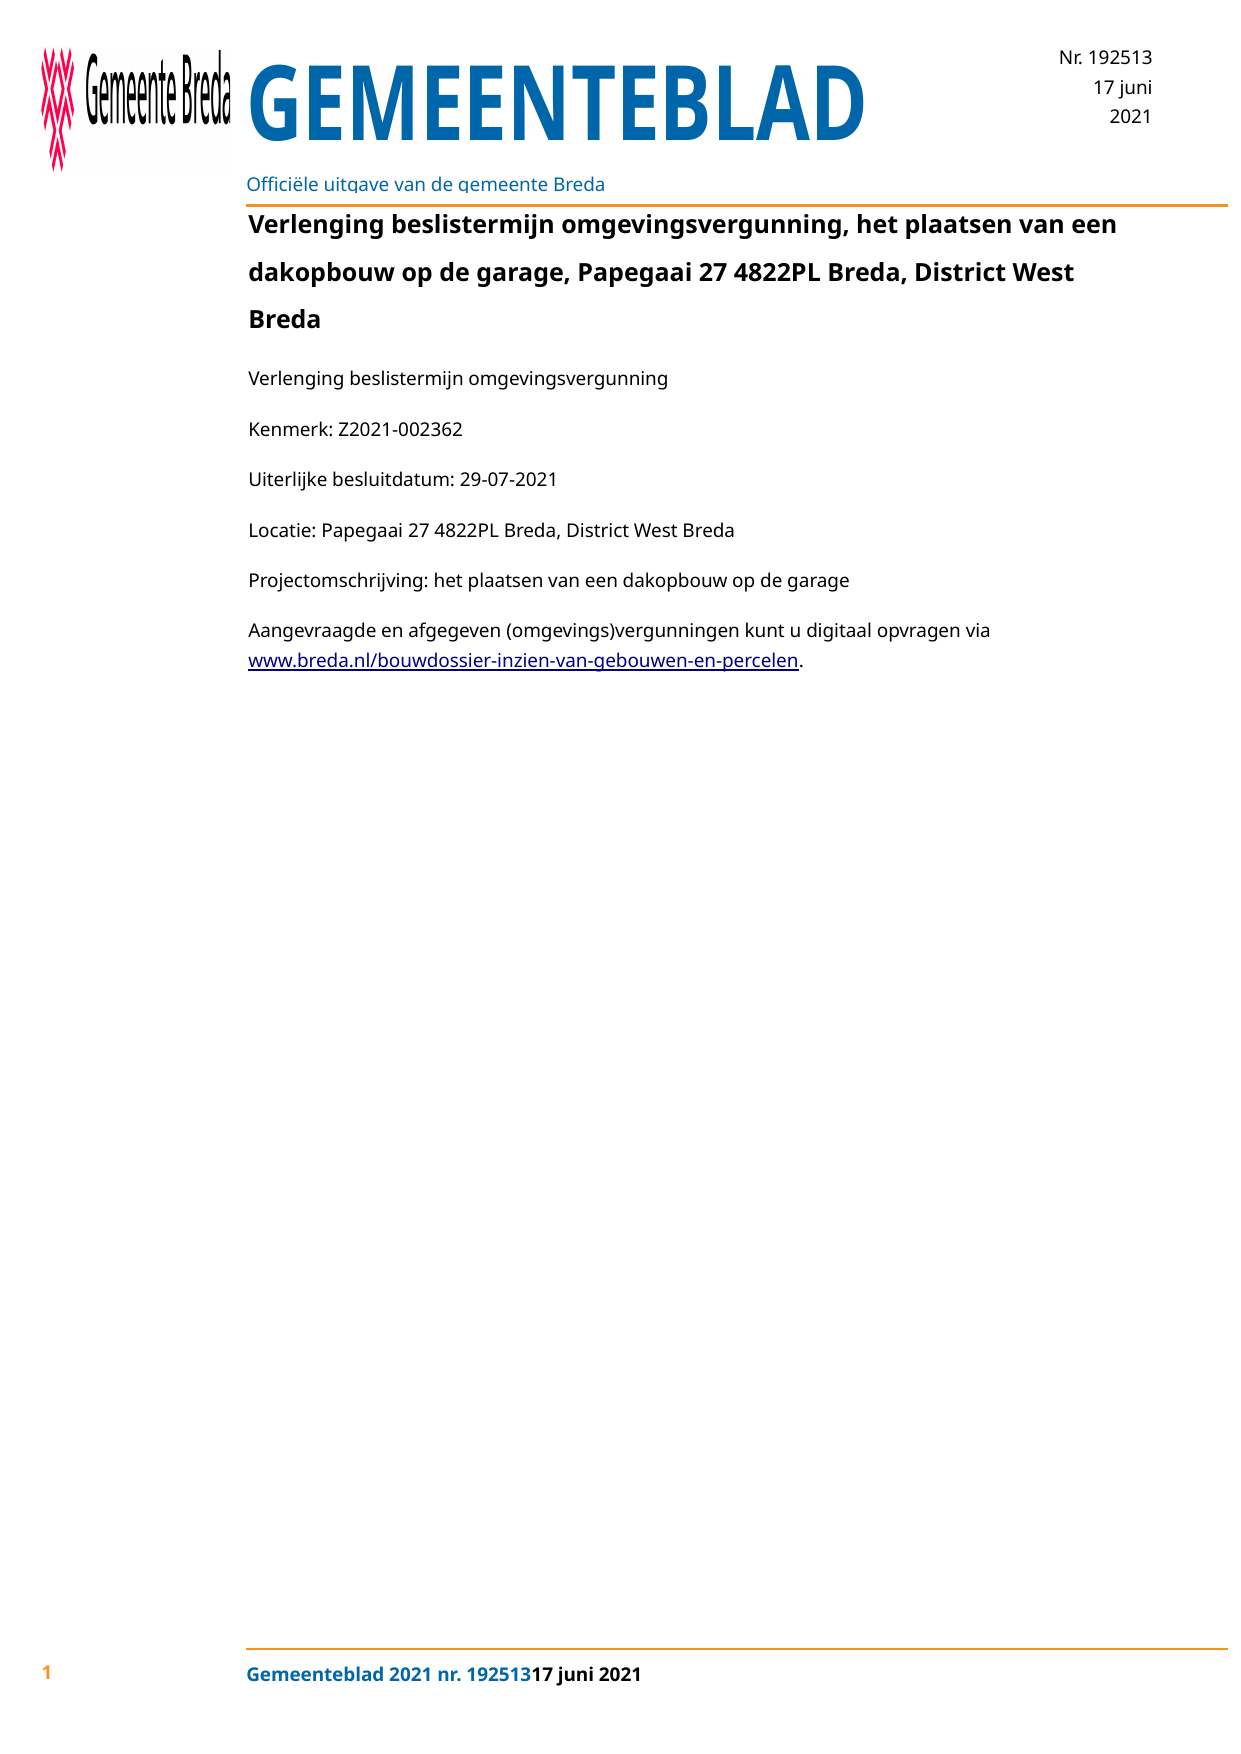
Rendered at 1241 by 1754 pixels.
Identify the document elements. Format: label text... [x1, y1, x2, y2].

text Verlenging beslistermijn omgevingsvergunning [248, 366, 1152, 391]
text Uiterlijke besluitdatum: 29-07-2021 [248, 466, 1152, 492]
text Aangevraagde en afgegeven (omgevings)vergunningen kunt u digitaal opvragen via www.breda.nl/bouwdossier-inzien-van-gebouwen-en-percelen. [248, 618, 1152, 673]
picture [41, 47, 231, 172]
text Projectomschrijving: het plaatsen van een dakopbouw op de garage [248, 567, 1152, 593]
text Locatie: Papegaai 27 4822PL Breda, District West Breda [248, 517, 1152, 542]
text Verlenging beslistermijn omgevingsvergunning, het plaatsen van een dakopbouw op de garage, Papegaai 27 4822PL Breda, District West Breda [248, 207, 1152, 336]
text Kenmerk: Z2021-002362 [248, 416, 1152, 442]
